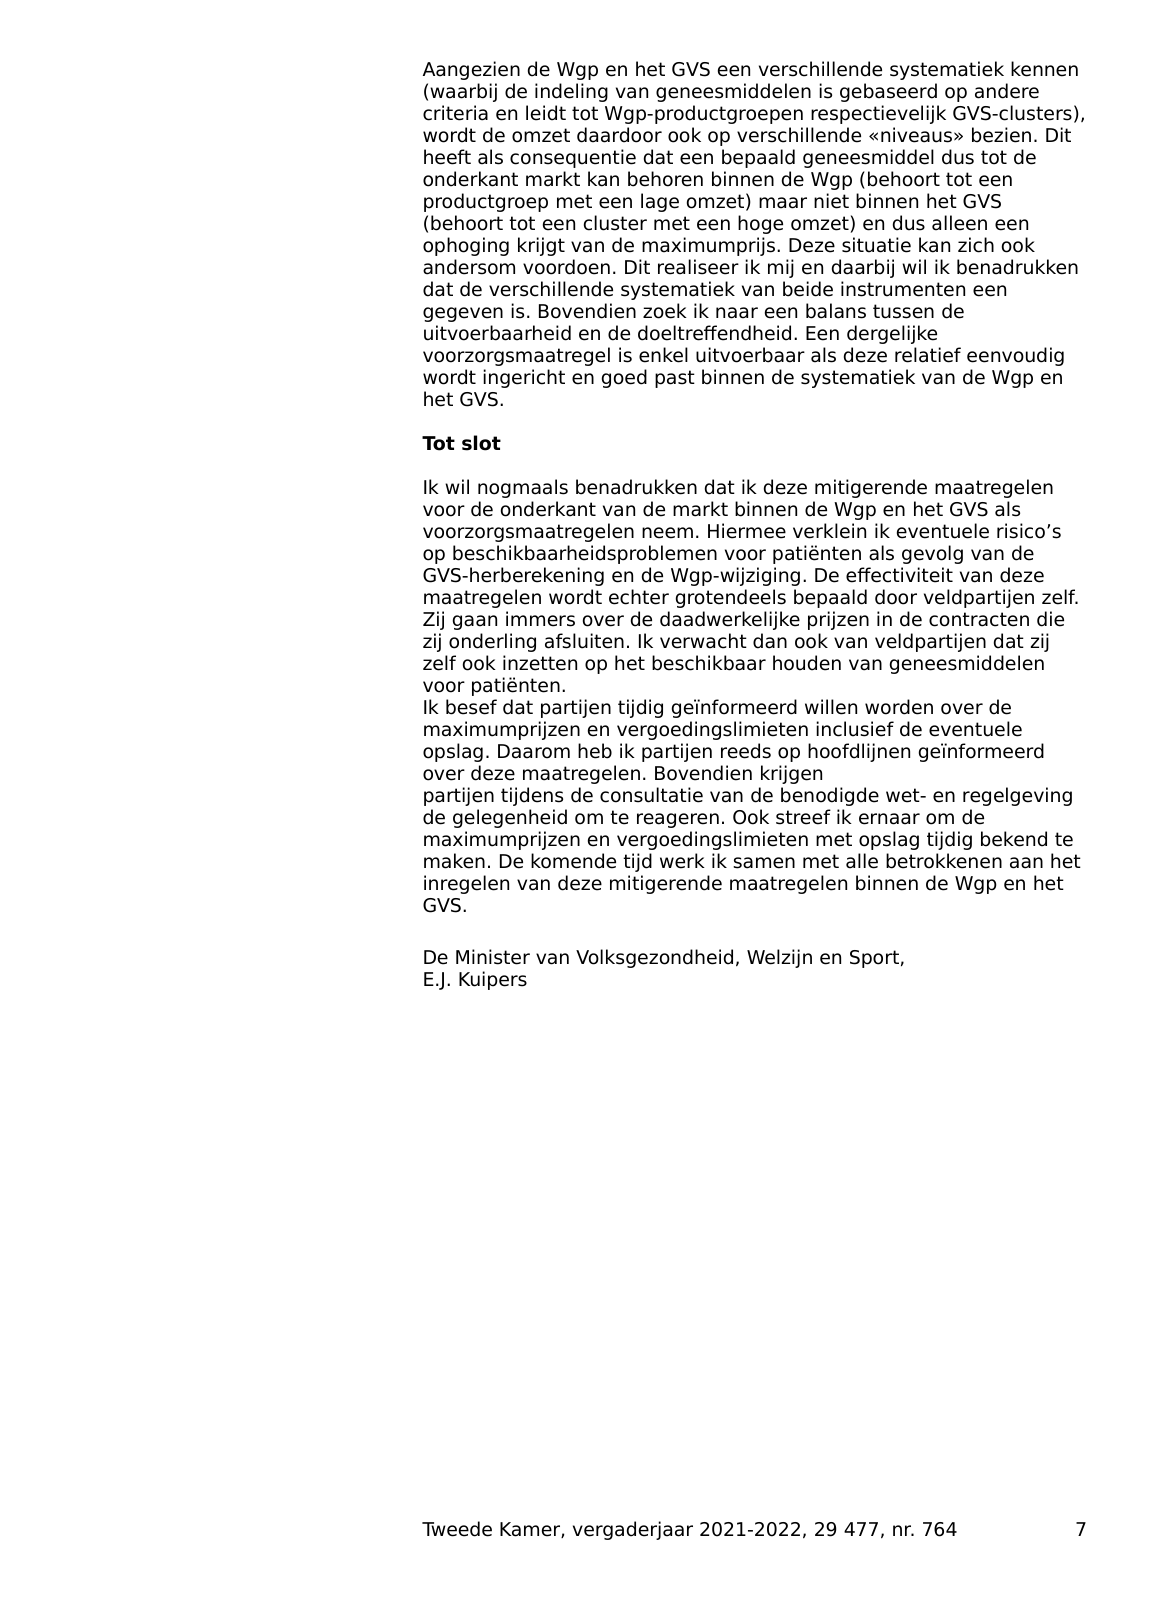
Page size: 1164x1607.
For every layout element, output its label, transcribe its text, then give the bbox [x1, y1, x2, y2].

text Ik wil nogmaals benadrukken dat ik deze mitigerende maatregelen voor de onderkant van de markt binnen de Wgp en het GVS als voorzorgsmaatregelen neem. Hiermee verklein ik eventuele risico’s op beschikbaarheidsproblemen voor patiënten als gevolg van de GVS-herberekening en de Wgp-wijziging. De effectiviteit van deze maatregelen wordt echter grotendeels bepaald door veldpartijen zelf. Zij gaan immers over de daadwerkelijke prijzen in de contracten die zij onderling afsluiten. Ik verwacht dan ook van veldpartijen dat zij zelf ook inzetten op het beschikbaar houden van geneesmiddelen voor patiënten. [422, 477, 1087, 697]
text De Minister van Volksgezondheid, Welzijn en Sport, E.J. Kuipers [422, 947, 1087, 991]
text Aangezien de Wgp en het GVS een verschillende systematiek kennen (waarbij de indeling van geneesmiddelen is gebaseerd op andere criteria en leidt tot Wgp-productgroepen respectievelijk GVS-clusters), wordt de omzet daardoor ook op verschillende «niveaus» bezien. Dit heeft als consequentie dat een bepaald geneesmiddel dus tot de onderkant markt kan behoren binnen de Wgp (behoort tot een productgroep met een lage omzet) maar niet binnen het GVS (behoort tot een cluster met een hoge omzet) en dus alleen een ophoging krijgt van de maximumprijs. Deze situatie kan zich ook andersom voordoen. Dit realiseer ik mij en daarbij wil ik benadrukken dat de verschillende systematiek van beide instrumenten een gegeven is. Bovendien zoek ik naar een balans tussen de uitvoerbaarheid en de doeltreffendheid. Een dergelijke voorzorgsmaatregel is enkel uitvoerbaar als deze relatief eenvoudig wordt ingericht en goed past binnen de systematiek van de Wgp en het GVS. [422, 59, 1087, 411]
text partijen tijdens de consultatie van de benodigde wet- en regelgeving de gelegenheid om te reageren. Ook streef ik ernaar om de maximumprijzen en vergoedingslimieten met opslag tijdig bekend te maken. De komende tijd werk ik samen met alle betrokkenen aan het inregelen van deze mitigerende maatregelen binnen de Wgp en het GVS. [422, 785, 1087, 917]
text Ik besef dat partijen tijdig geïnformeerd willen worden over de maximumprijzen en vergoedingslimieten inclusief de eventuele opslag. Daarom heb ik partijen reeds op hoofdlijnen geïnformeerd over deze maatregelen. Bovendien krijgen [422, 697, 1087, 785]
subtitle Tot slot [422, 433, 1087, 455]
